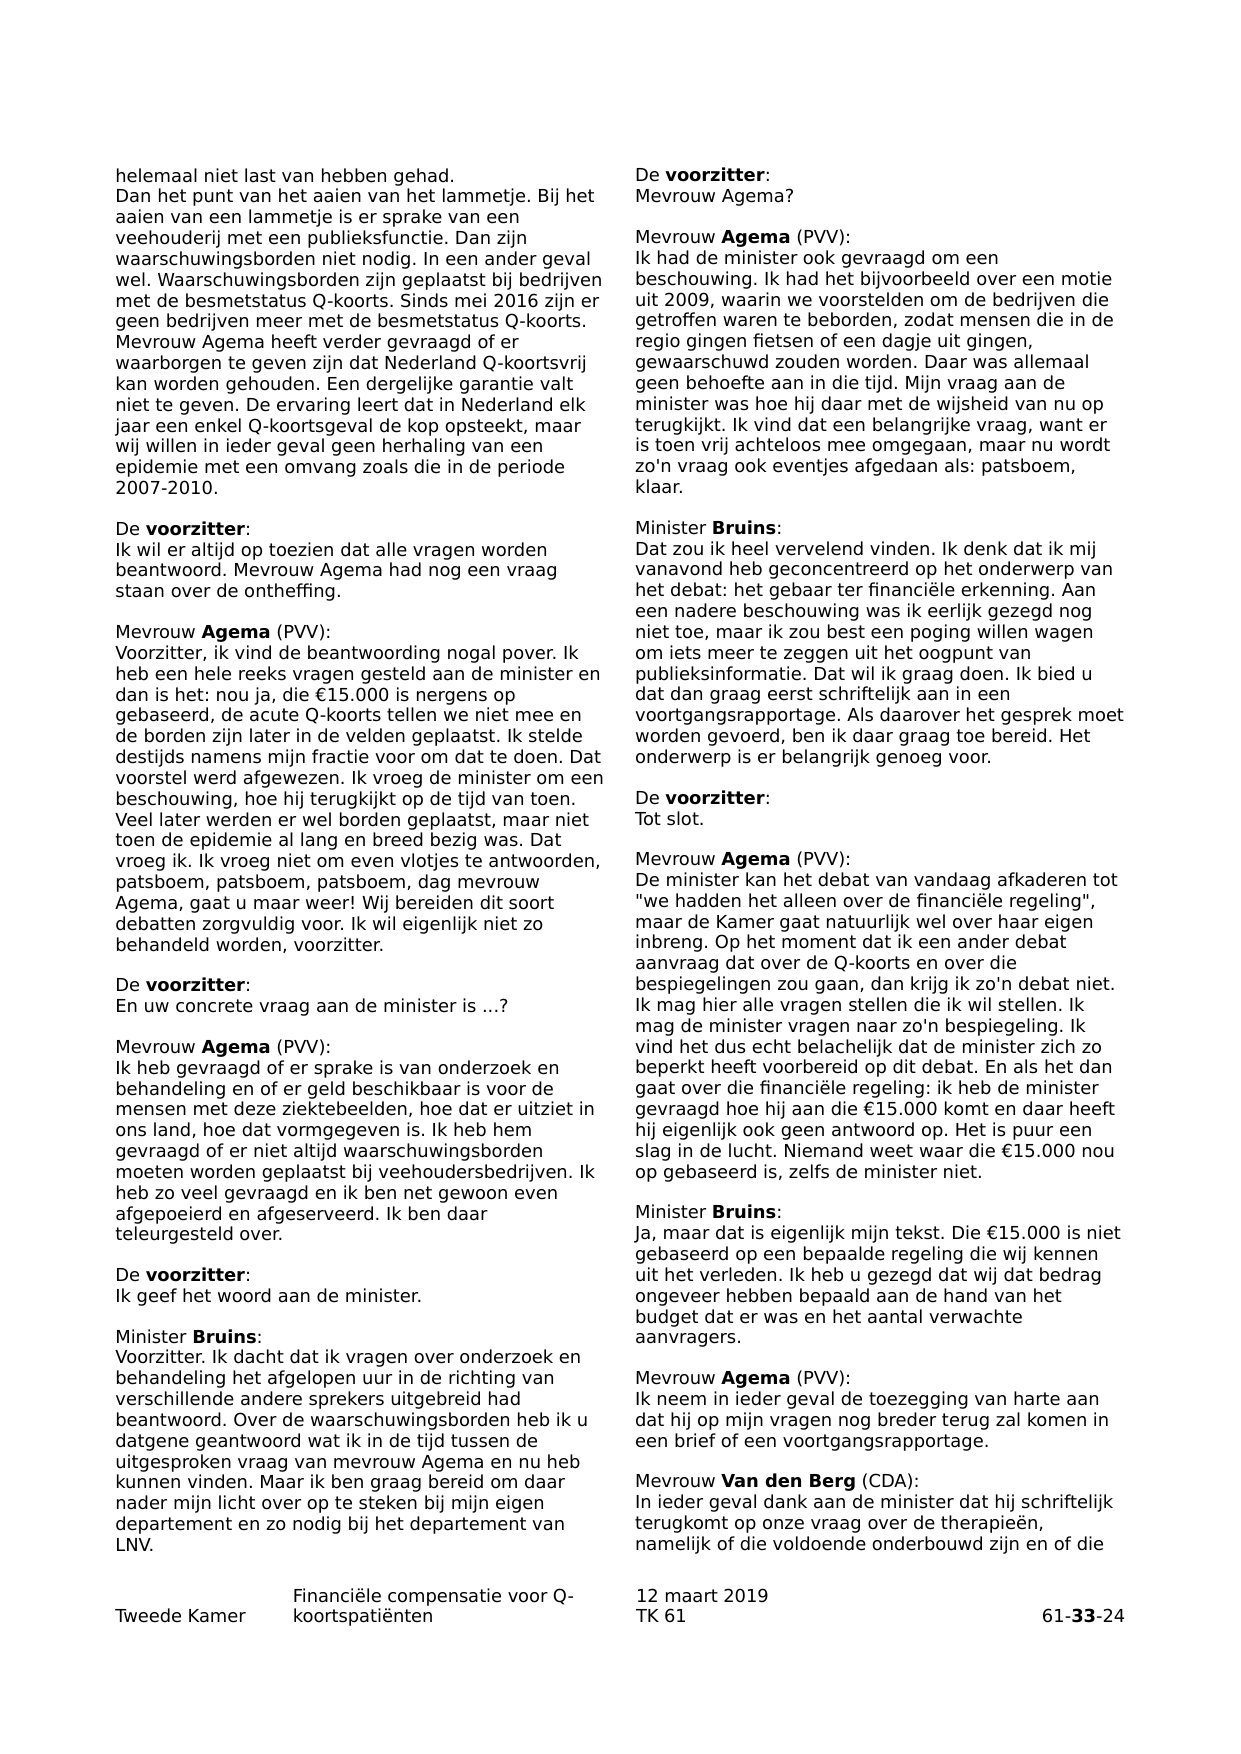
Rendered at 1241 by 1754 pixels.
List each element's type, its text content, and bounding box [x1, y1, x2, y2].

text Minister Bruins: [635, 518, 1125, 538]
text Mevrouw Agema (PVV): [635, 849, 1125, 870]
text Mevrouw Agema? [635, 186, 1125, 207]
text Ik geef het woord aan de minister. [115, 1286, 605, 1306]
text Voorzitter, ik vind de beantwoording nogal pover. Ik heb een hele reeks vragen gesteld aan de minister en dan is het: nou ja, die €15.000 is nergens op gebaseerd, de acute Q-koorts tellen we niet mee en de borden zijn later in de velden geplaatst. Ik stelde destijds namens mijn fractie voor om dat te doen. Dat voorstel werd afgewezen. Ik vroeg de minister om een beschouwing, hoe hij terugkijkt op de tijd van toen. Veel later werden er wel borden geplaatst, maar niet toen de epidemie al lang en breed bezig was. Dat vroeg ik. Ik vroeg niet om even vlotjes te antwoorden, patsboem, patsboem, patsboem, dag mevrouw Agema, gaat u maar weer! Wij bereiden dit soort debatten zorgvuldig voor. Ik wil eigenlijk niet zo behandeld worden, voorzitter. [115, 643, 605, 955]
text helemaal niet last van hebben gehad. [115, 165, 605, 186]
text Mevrouw Agema (PVV): [115, 1037, 605, 1057]
text Mevrouw Agema (PVV): [635, 227, 1125, 248]
text De voorzitter: [635, 787, 1125, 808]
text En uw concrete vraag aan de minister is ...? [115, 996, 605, 1017]
text Mevrouw Agema heeft verder gevraagd of er waarborgen te geven zijn dat Nederland Q-koortsvrij kan worden gehouden. Een dergelijke garantie valt niet te geven. De ervaring leert dat in Nederland elk jaar een enkel Q-koortsgeval de kop opsteekt, maar wij willen in ieder geval geen herhaling van een epidemie met een omvang zoals die in de periode 2007-2010. [115, 332, 605, 499]
text Ik wil er altijd op toezien dat alle vragen worden beantwoord. Mevrouw Agema had nog een vraag staan over de ontheffing. [115, 539, 605, 602]
text De voorzitter: [115, 519, 605, 539]
text In ieder geval dank aan de minister dat hij schriftelijk terugkomt op onze vraag over de therapieën, namelijk of die voldoende onderbouwd zijn en of die [635, 1492, 1125, 1554]
text Dan het punt van het aaien van het lammetje. Bij het aaien van een lammetje is er sprake van een veehouderij met een publieksfunctie. Dan zijn waarschuwingsborden niet nodig. In een ander geval wel. Waarschuwingsborden zijn geplaatst bij bedrijven met de besmetstatus Q-koorts. Sinds mei 2016 zijn er geen bedrijven meer met de besmetstatus Q-koorts. [115, 186, 605, 332]
text Dat zou ik heel vervelend vinden. Ik denk dat ik mij vanavond heb geconcentreerd op het onderwerp van het debat: het gebaar ter financiële erkenning. Aan een nadere beschouwing was ik eerlijk gezegd nog niet toe, maar ik zou best een poging willen wagen om iets meer te zeggen uit het oogpunt van publieksinformatie. Dat wil ik graag doen. Ik bied u dat dan graag eerst schriftelijk aan in een voortgangsrapportage. Als daarover het gesprek moet worden gevoerd, ben ik daar graag toe bereid. Het onderwerp is er belangrijk genoeg voor. [635, 538, 1125, 767]
text De voorzitter: [635, 165, 1125, 186]
text Minister Bruins: [115, 1326, 605, 1347]
text Minister Bruins: [635, 1202, 1125, 1223]
text De voorzitter: [115, 1265, 605, 1286]
text Ik neem in ieder geval de toezegging van harte aan dat hij op mijn vragen nog breder terug zal komen in een brief of een voortgangsrapportage. [635, 1389, 1125, 1451]
text De minister kan het debat van vandaag afkaderen tot "we hadden het alleen over de financiële regeling", maar de Kamer gaat natuurlijk wel over haar eigen inbreng. Op het moment dat ik een ander debat aanvraag dat over de Q-koorts en over die bespiegelingen zou gaan, dan krijg ik zo'n debat niet. Ik mag hier alle vragen stellen die ik wil stellen. Ik mag de minister vragen naar zo'n bespiegeling. Ik vind het dus echt belachelijk dat de minister zich zo beperkt heeft voorbereid op dit debat. En als het dan gaat over die financiële regeling: ik heb de minister gevraagd hoe hij aan die €15.000 komt en daar heeft hij eigenlijk ook geen antwoord op. Het is puur een slag in de lucht. Niemand weet waar die €15.000 nou op gebaseerd is, zelfs de minister niet. [635, 870, 1125, 1182]
text Voorzitter. Ik dacht dat ik vragen over onderzoek en behandeling het afgelopen uur in de richting van verschillende andere sprekers uitgebreid had beantwoord. Over de waarschuwingsborden heb ik u datgene geantwoord wat ik in de tijd tussen de uitgesproken vraag van mevrouw Agema en nu heb kunnen vinden. Maar ik ben graag bereid om daar nader mijn licht over op te steken bij mijn eigen departement en zo nodig bij het departement van LNV. [115, 1347, 605, 1556]
text Ja, maar dat is eigenlijk mijn tekst. Die €15.000 is niet gebaseerd op een bepaalde regeling die wij kennen uit het verleden. Ik heb u gezegd dat wij dat bedrag ongeveer hebben bepaald aan de hand van het budget dat er was en het aantal verwachte aanvragers. [635, 1223, 1125, 1348]
text Mevrouw Agema (PVV): [635, 1368, 1125, 1389]
text Mevrouw Agema (PVV): [115, 622, 605, 643]
text Mevrouw Van den Berg (CDA): [635, 1471, 1125, 1492]
text Ik had de minister ook gevraagd om een beschouwing. Ik had het bijvoorbeeld over een motie uit 2009, waarin we voorstelden om de bedrijven die getroffen waren te beborden, zodat mensen die in de regio gingen fietsen of een dagje uit gingen, gewaarschuwd zouden worden. Daar was allemaal geen behoefte aan in die tijd. Mijn vraag aan de minister was hoe hij daar met de wijsheid van nu op terugkijkt. Ik vind dat een belangrijke vraag, want er is toen vrij achteloos mee omgegaan, maar nu wordt zo'n vraag ook eventjes afgedaan als: patsboem, klaar. [635, 248, 1125, 498]
text Ik heb gevraagd of er sprake is van onderzoek en behandeling en of er geld beschikbaar is voor de mensen met deze ziektebeelden, hoe dat er uitziet in ons land, hoe dat vormgegeven is. Ik heb hem gevraagd of er niet altijd waarschuwingsborden moeten worden geplaatst bij veehoudersbedrijven. Ik heb zo veel gevraagd en ik ben net gewoon even afgepoeierd en afgeserveerd. Ik ben daar teleurgesteld over. [115, 1057, 605, 1245]
text Tot slot. [635, 808, 1125, 829]
text De voorzitter: [115, 975, 605, 996]
